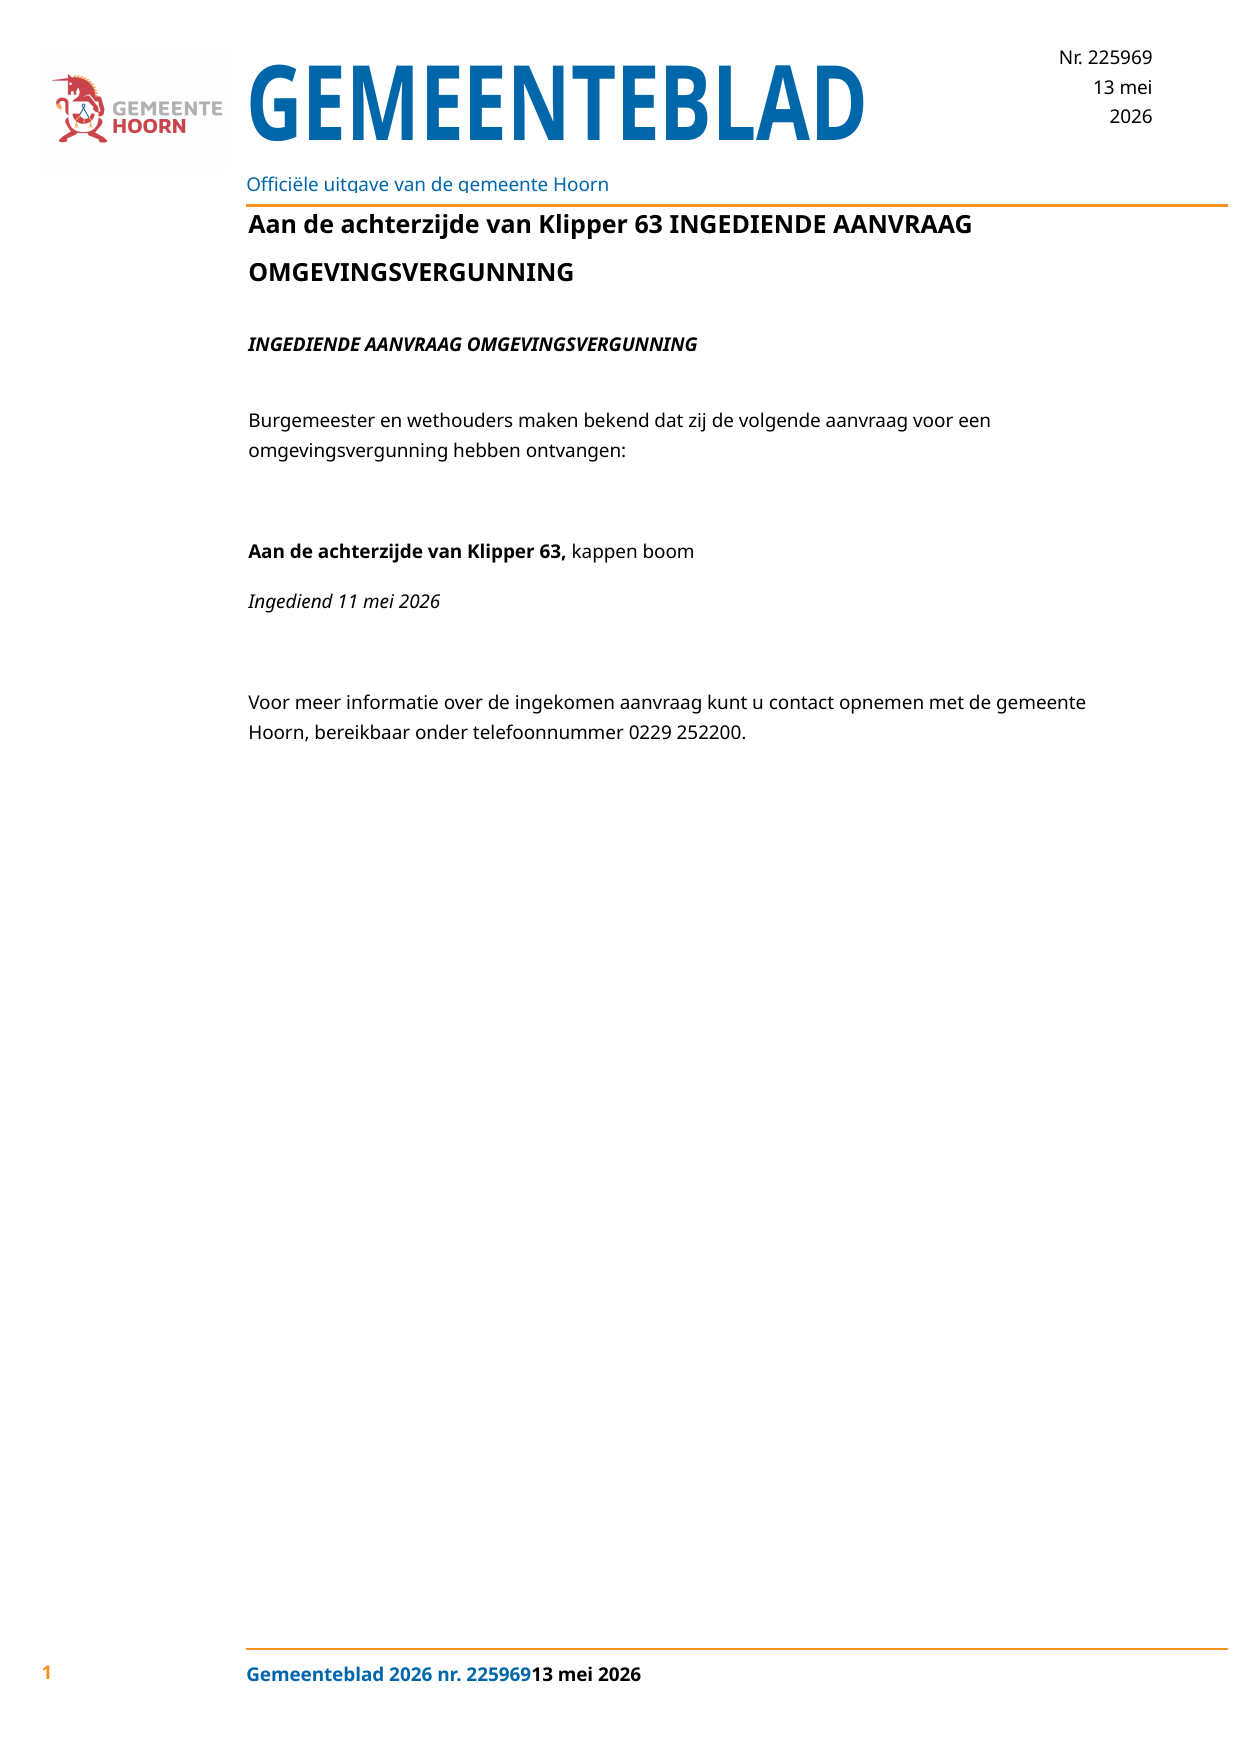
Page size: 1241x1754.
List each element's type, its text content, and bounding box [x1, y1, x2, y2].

text Voor meer informatie over de ingekomen aanvraag kunt u contact opnemen met de gemeente Hoorn, bereikbaar onder telefoonnummer 0229 252200. [248, 689, 1152, 744]
text Aan de achterzijde van Klipper 63, kappen boom [248, 538, 1152, 564]
text Ingediend 11 mei 2026 [248, 588, 1152, 614]
text INGEDIENDE AANVRAAG OMGEVINGSVERGUNNING [248, 331, 1152, 357]
text Burgemeester en wethouders maken bekend dat zij de volgende aanvraag voor een omgevingsvergunning hebben ontvangen: [248, 408, 1152, 463]
picture [41, 47, 231, 172]
text Aan de achterzijde van Klipper 63 INGEDIENDE AANVRAAG OMGEVINGSVERGUNNING [248, 207, 1152, 288]
